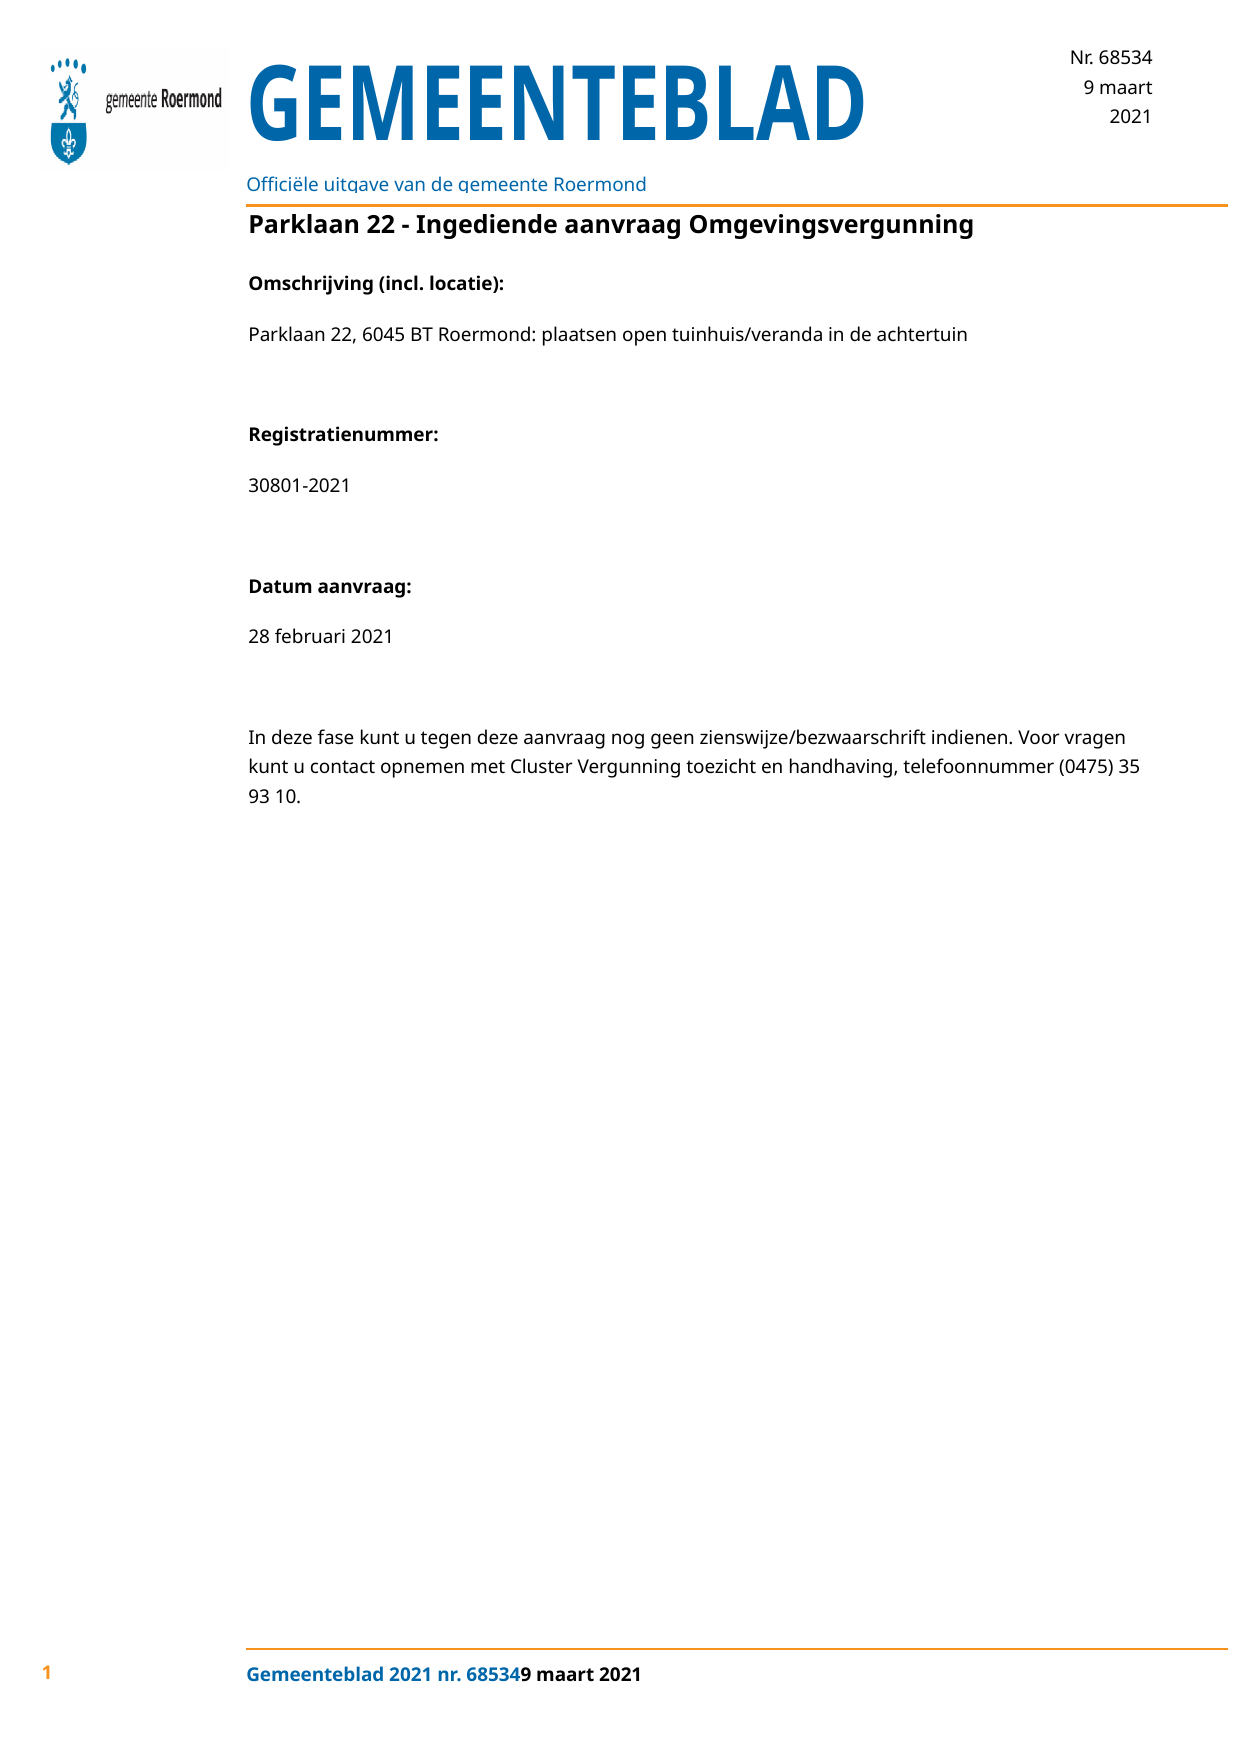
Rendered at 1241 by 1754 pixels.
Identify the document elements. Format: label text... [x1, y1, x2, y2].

text Omschrijving (incl. locatie): [248, 270, 1152, 296]
text Registratienummer: [248, 422, 1152, 447]
text Parklaan 22 - Ingediende aanvraag Omgevingsvergunning [248, 207, 1152, 241]
text 28 februari 2021 [248, 623, 1152, 649]
text 30801-2021 [248, 472, 1152, 498]
text Datum aanvraag: [248, 573, 1152, 598]
picture [41, 47, 231, 172]
text Parklaan 22, 6045 BT Roermond: plaatsen open tuinhuis/veranda in de achtertuin [248, 321, 1152, 346]
text In deze fase kunt u tegen deze aanvraag nog geen zienswijze/bezwaarschrift indienen. Voor vragen kunt u contact opnemen met Cluster Vergunning toezicht en handhaving, telefoonnummer (0475) 35 93 10. [248, 724, 1152, 809]
